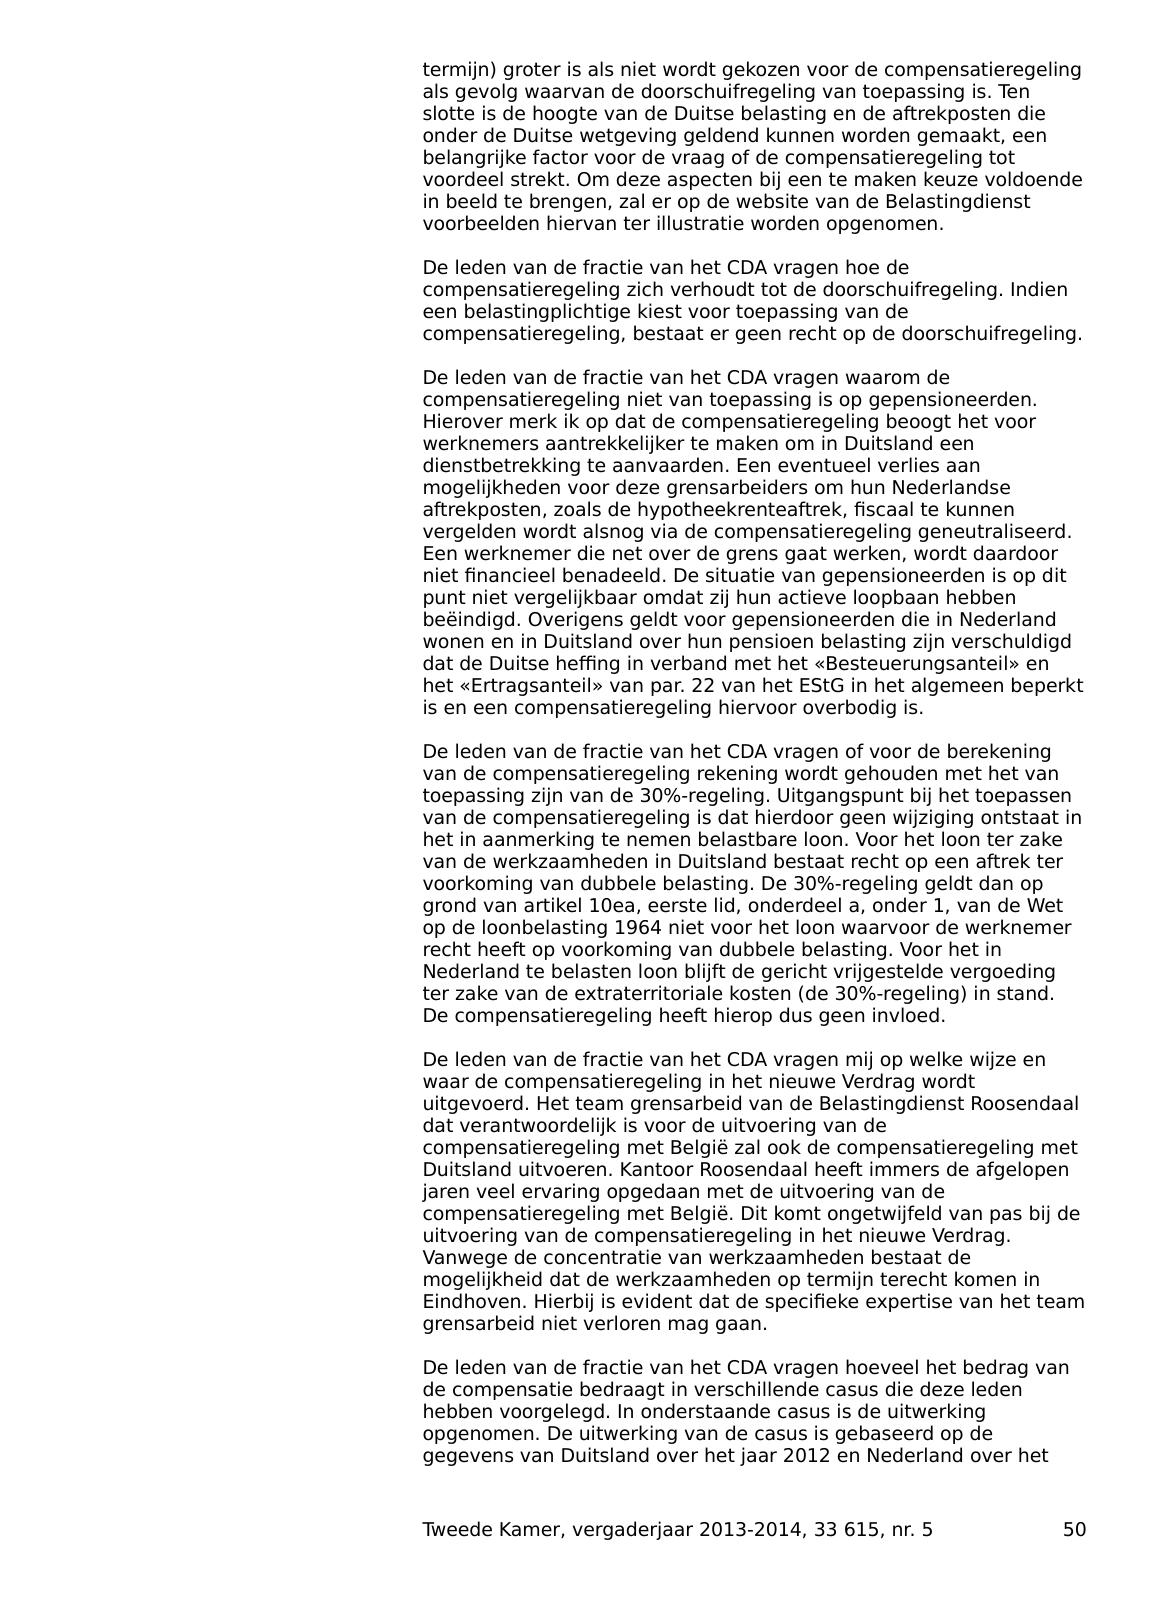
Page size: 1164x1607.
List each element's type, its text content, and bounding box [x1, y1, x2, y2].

text De leden van de fractie van het CDA vragen hoeveel het bedrag van de compensatie bedraagt in verschillende casus die deze leden hebben voorgelegd. In onderstaande casus is de uitwerking opgenomen. De uitwerking van de casus is gebaseerd op de gegevens van Duitsland over het jaar 2012 en Nederland over het [422, 1357, 1087, 1467]
text termijn) groter is als niet wordt gekozen voor de compensatieregeling als gevolg waarvan de doorschuifregeling van toepassing is. Ten slotte is de hoogte van de Duitse belasting en de aftrekposten die onder de Duitse wetgeving geldend kunnen worden gemaakt, een belangrijke factor voor de vraag of de compensatieregeling tot voordeel strekt. Om deze aspecten bij een te maken keuze voldoende in beeld te brengen, zal er op de website van de Belastingdienst voorbeelden hiervan ter illustratie worden opgenomen. [422, 59, 1087, 235]
text De leden van de fractie van het CDA vragen of voor de berekening van de compensatieregeling rekening wordt gehouden met het van toepassing zijn van de 30%-regeling. Uitgangspunt bij het toepassen van de compensatieregeling is dat hierdoor geen wijziging ontstaat in het in aanmerking te nemen belastbare loon. Voor het loon ter zake van de werkzaamheden in Duitsland bestaat recht op een aftrek ter voorkoming van dubbele belasting. De 30%-regeling geldt dan op grond van artikel 10ea, eerste lid, onderdeel a, onder 1, van de Wet op de loonbelasting 1964 niet voor het loon waarvoor de werknemer recht heeft op voorkoming van dubbele belasting. Voor het in Nederland te belasten loon blijft de gericht vrijgestelde vergoeding ter zake van de extraterritoriale kosten (de 30%-regeling) in stand. De compensatieregeling heeft hierop dus geen invloed. [422, 741, 1087, 1027]
text De leden van de fractie van het CDA vragen hoe de compensatieregeling zich verhoudt tot de doorschuifregeling. Indien een belastingplichtige kiest voor toepassing van de compensatieregeling, bestaat er geen recht op de doorschuifregeling. [422, 257, 1087, 345]
text De leden van de fractie van het CDA vragen mij op welke wijze en waar de compensatieregeling in het nieuwe Verdrag wordt uitgevoerd. Het team grensarbeid van de Belastingdienst Roosendaal dat verantwoordelijk is voor de uitvoering van de compensatieregeling met België zal ook de compensatieregeling met Duitsland uitvoeren. Kantoor Roosendaal heeft immers de afgelopen jaren veel ervaring opgedaan met de uitvoering van de compensatieregeling met België. Dit komt ongetwijfeld van pas bij de uitvoering van de compensatieregeling in het nieuwe Verdrag. Vanwege de concentratie van werkzaamheden bestaat de mogelijkheid dat de werkzaamheden op termijn terecht komen in Eindhoven. Hierbij is evident dat de specifieke expertise van het team grensarbeid niet verloren mag gaan. [422, 1049, 1087, 1335]
text De leden van de fractie van het CDA vragen waarom de compensatieregeling niet van toepassing is op gepensioneerden. Hierover merk ik op dat de compensatieregeling beoogt het voor werknemers aantrekkelijker te maken om in Duitsland een dienstbetrekking te aanvaarden. Een eventueel verlies aan mogelijkheden voor deze grensarbeiders om hun Nederlandse aftrekposten, zoals de hypotheekrenteaftrek, fiscaal te kunnen vergelden wordt alsnog via de compensatieregeling geneutraliseerd. Een werknemer die net over de grens gaat werken, wordt daardoor niet financieel benadeeld. De situatie van gepensioneerden is op dit punt niet vergelijkbaar omdat zij hun actieve loopbaan hebben beëindigd. Overigens geldt voor gepensioneerden die in Nederland wonen en in Duitsland over hun pensioen belasting zijn verschuldigd dat de Duitse heffing in verband met het «Besteuerungsanteil» en het «Ertragsanteil» van par. 22 van het EStG in het algemeen beperkt is en een compensatieregeling hiervoor overbodig is. [422, 367, 1087, 719]
